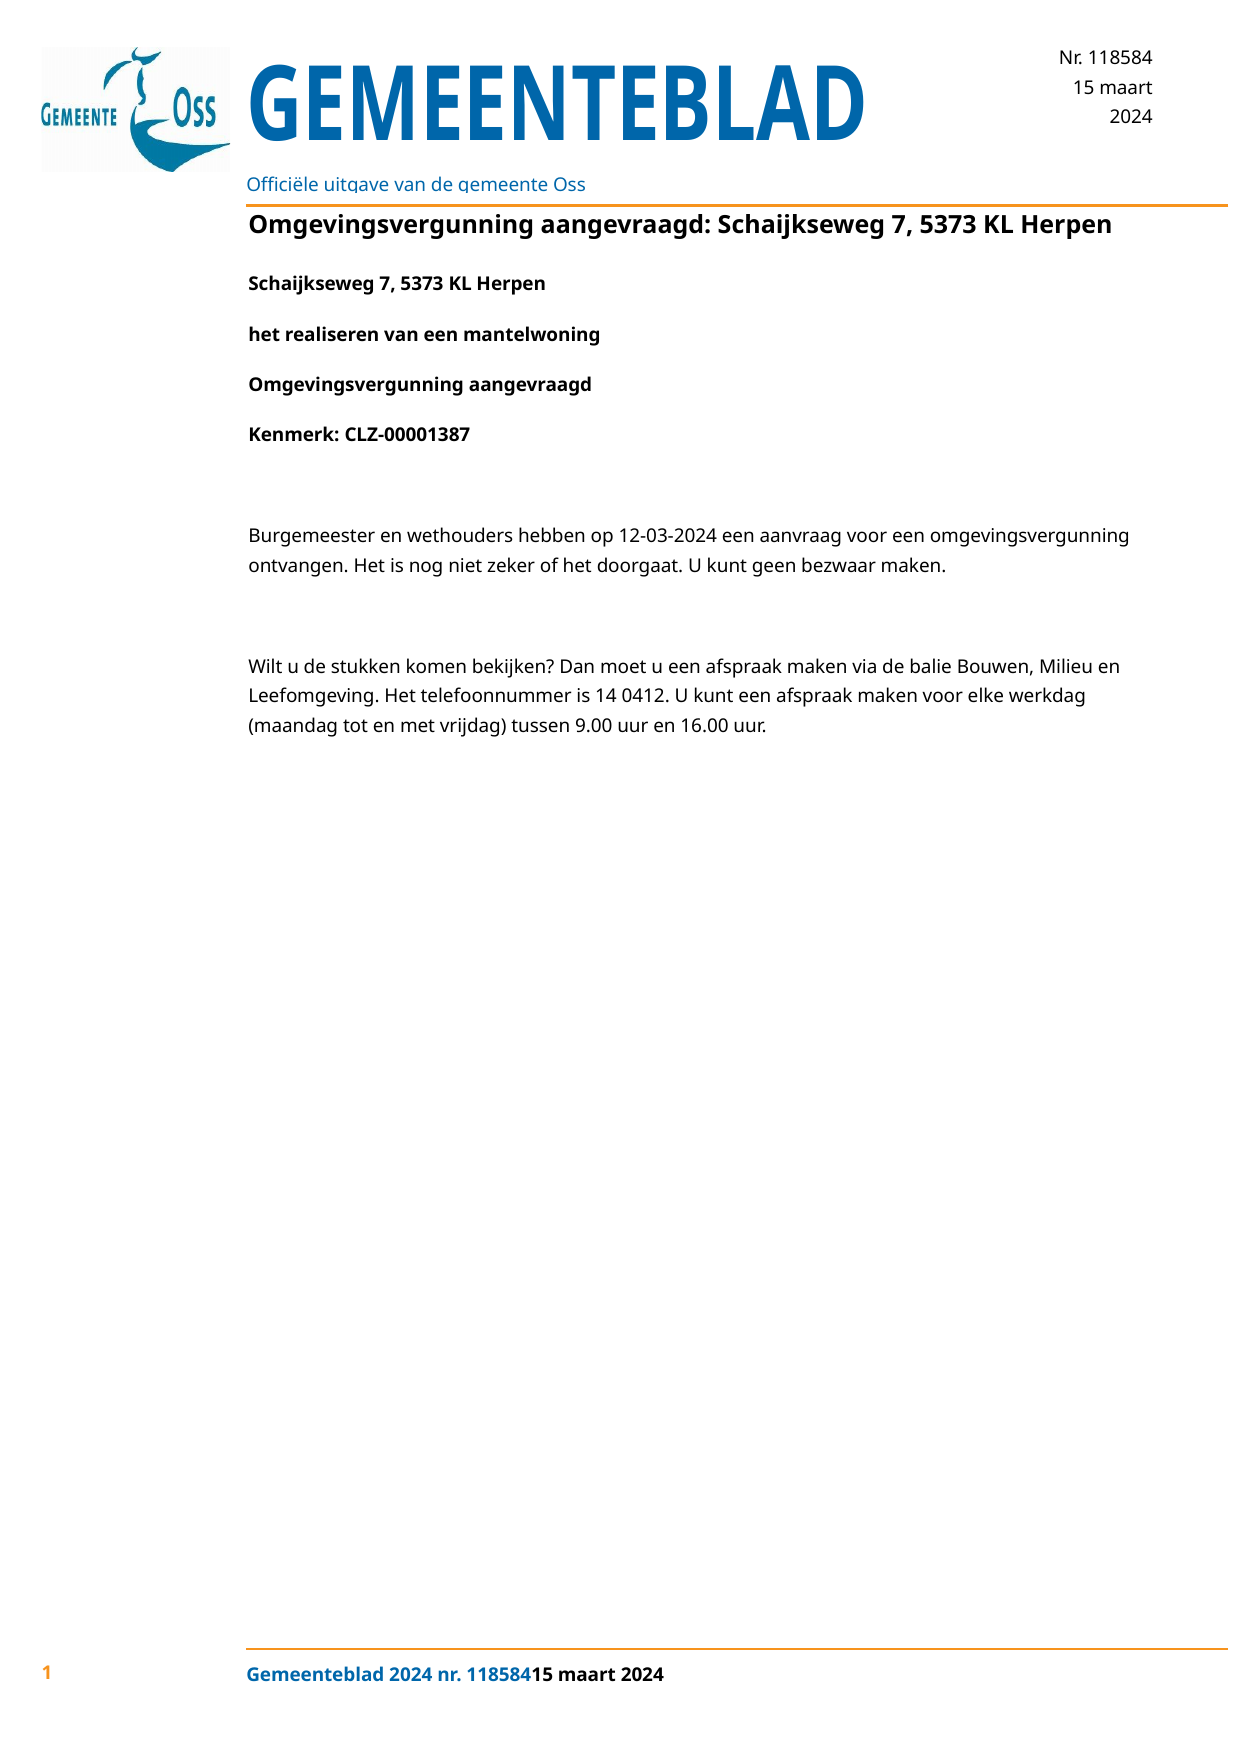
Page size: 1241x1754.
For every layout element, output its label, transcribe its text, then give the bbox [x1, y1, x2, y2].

picture [41, 47, 231, 172]
text Kenmerk: CLZ-00001387 [248, 422, 1152, 447]
text Wilt u de stukken komen bekijken? Dan moet u een afspraak maken via de balie Bouwen, Milieu en Leefomgeving. Het telefoonnummer is 14 0412. U kunt een afspraak maken voor elke werkdag (maandag tot en met vrijdag) tussen 9.00 uur en 16.00 uur. [248, 653, 1152, 738]
text Omgevingsvergunning aangevraagd [248, 371, 1152, 397]
text Burgemeester en wethouders hebben op 12-03-2024 een aanvraag voor een omgevingsvergunning ontvangen. Het is nog niet zeker of het doorgaat. U kunt geen bezwaar maken. [248, 522, 1152, 578]
text Omgevingsvergunning aangevraagd: Schaijkseweg 7, 5373 KL Herpen [248, 207, 1152, 241]
text Schaijkseweg 7, 5373 KL Herpen [248, 270, 1152, 296]
text het realiseren van een mantelwoning [248, 321, 1152, 346]
